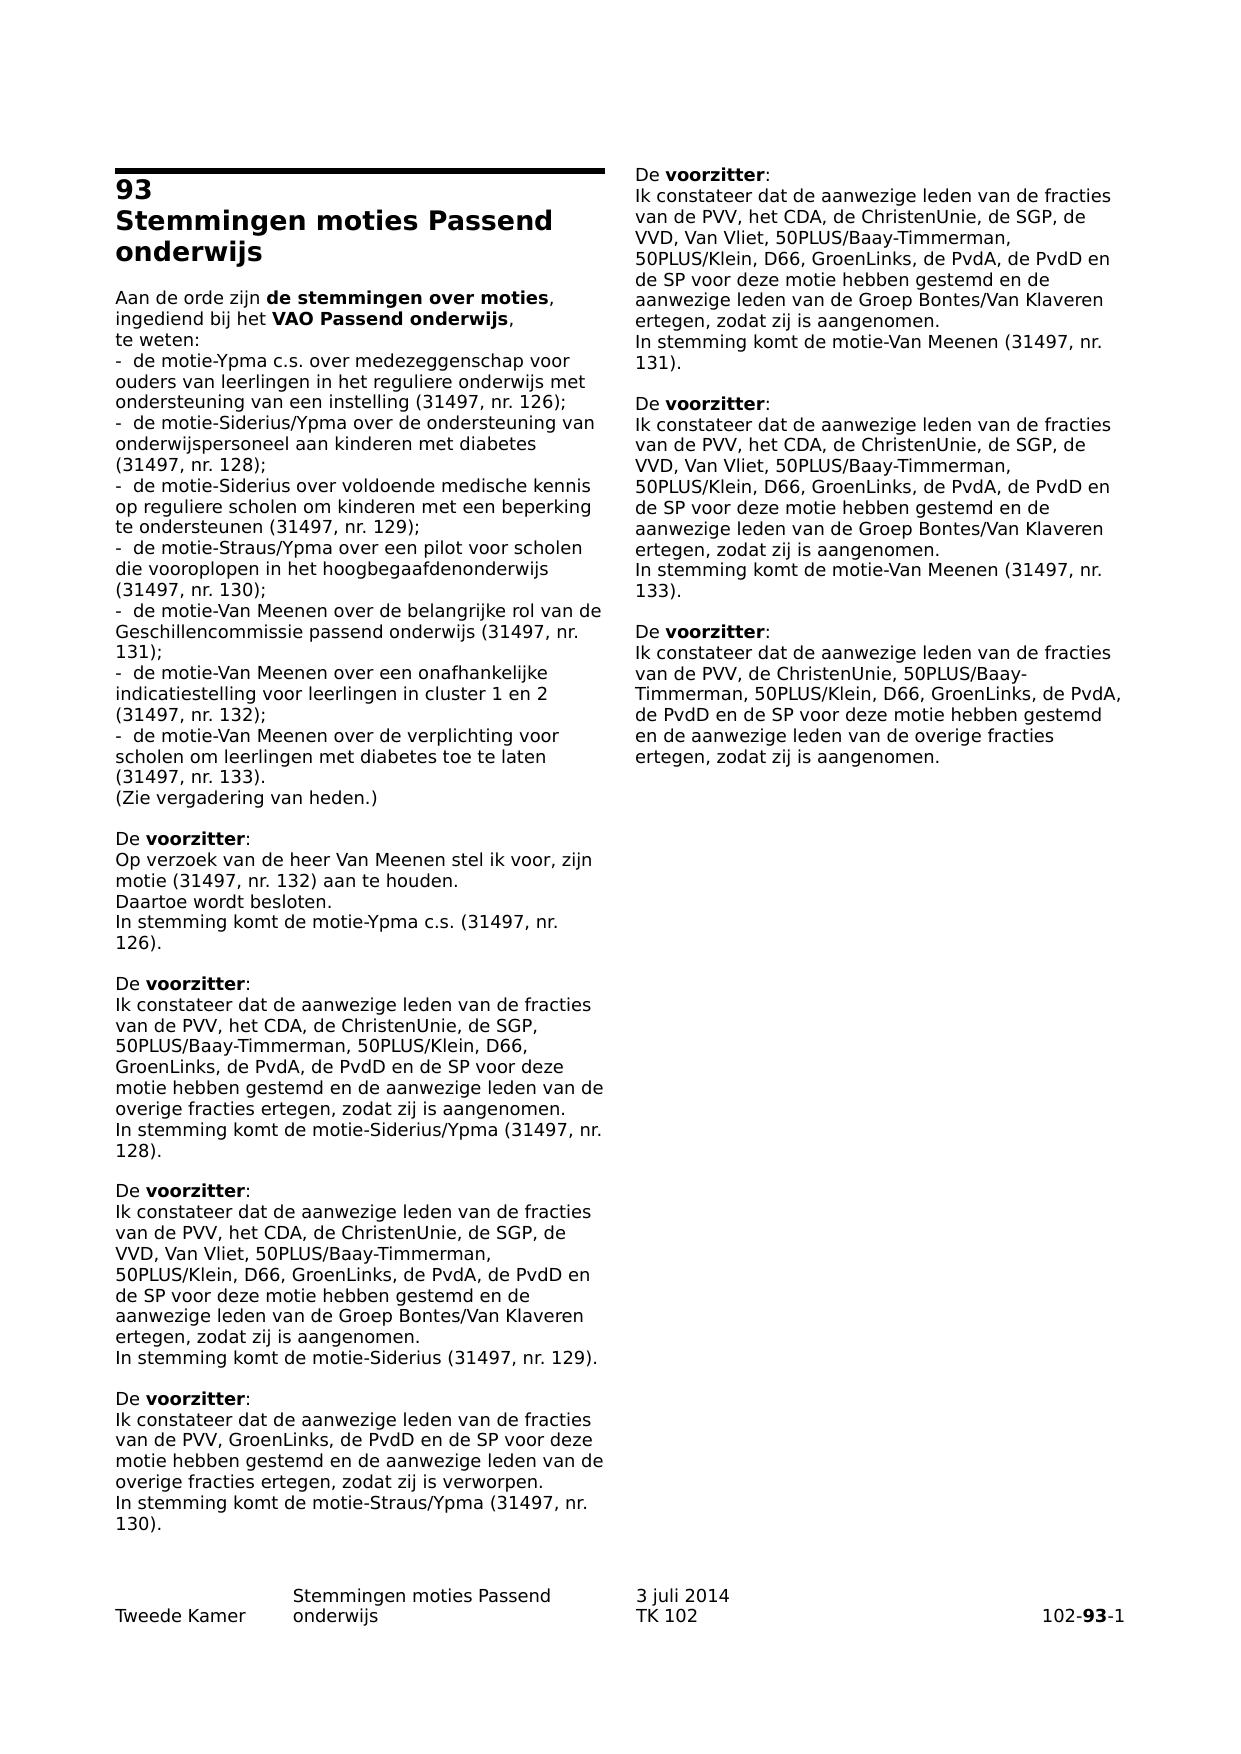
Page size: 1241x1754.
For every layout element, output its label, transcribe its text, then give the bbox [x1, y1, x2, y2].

text Op verzoek van de heer Van Meenen stel ik voor, zijn motie (31497, nr. 132) aan te houden. [115, 850, 605, 891]
list de motie-Siderius over voldoende medische kennis op reguliere scholen om kinderen met een beperking te ondersteunen (31497, nr. 129); [115, 476, 605, 538]
text In stemming komt de motie-Siderius/Ypma (31497, nr. 128). [115, 1119, 605, 1161]
text Daartoe wordt besloten. [115, 891, 605, 912]
title 93 Stemmingen moties Passend onderwijs [115, 174, 605, 268]
text Aan de orde zijn de stemmingen over moties, ingediend bij het VAO Passend onderwijs, [115, 288, 605, 330]
list de motie-Straus/Ypma over een pilot voor scholen die vooroplopen in het hoogbegaafdenonderwijs (31497, nr. 130); [115, 538, 605, 601]
text De voorzitter: [115, 1389, 605, 1409]
text In stemming komt de motie-Van Meenen (31497, nr. 131). [635, 332, 1125, 373]
text In stemming komt de motie-Van Meenen (31497, nr. 133). [635, 560, 1125, 602]
text De voorzitter: [635, 165, 1125, 186]
text Ik constateer dat de aanwezige leden van de fracties van de PVV, het CDA, de ChristenUnie, de SGP, de VVD, Van Vliet, 50PLUS/Baay-Timmerman, 50PLUS/Klein, D66, GroenLinks, de PvdA, de PvdD en de SP voor deze motie hebben gestemd en de aanwezige leden van de Groep Bontes/Van Klaveren ertegen, zodat zij is aangenomen. [635, 186, 1125, 332]
text De voorzitter: [635, 393, 1125, 414]
text De voorzitter: [115, 829, 605, 850]
text In stemming komt de motie-Ypma c.s. (31497, nr. 126). [115, 912, 605, 954]
list de motie-Van Meenen over een onafhankelijke indicatiestelling voor leerlingen in cluster 1 en 2 (31497, nr. 132); [115, 663, 605, 726]
list de motie-Van Meenen over de belangrijke rol van de Geschillencommissie passend onderwijs (31497, nr. 131); [115, 601, 605, 663]
text Ik constateer dat de aanwezige leden van de fracties van de PVV, de ChristenUnie, 50PLUS/Baay-Timmerman, 50PLUS/Klein, D66, GroenLinks, de PvdA, de PvdD en de SP voor deze motie hebben gestemd en de aanwezige leden van de overige fracties ertegen, zodat zij is aangenomen. [635, 642, 1125, 767]
text In stemming komt de motie-Siderius (31497, nr. 129). [115, 1348, 605, 1369]
list de motie-Siderius/Ypma over de ondersteuning van onderwijspersoneel aan kinderen met diabetes (31497, nr. 128); [115, 413, 605, 476]
text Ik constateer dat de aanwezige leden van de fracties van de PVV, het CDA, de ChristenUnie, de SGP, de VVD, Van Vliet, 50PLUS/Baay-Timmerman, 50PLUS/Klein, D66, GroenLinks, de PvdA, de PvdD en de SP voor deze motie hebben gestemd en de aanwezige leden van de Groep Bontes/Van Klaveren ertegen, zodat zij is aangenomen. [635, 414, 1125, 560]
text Ik constateer dat de aanwezige leden van de fracties van de PVV, het CDA, de ChristenUnie, de SGP, 50PLUS/Baay-Timmerman, 50PLUS/Klein, D66, GroenLinks, de PvdA, de PvdD en de SP voor deze motie hebben gestemd en de aanwezige leden van de overige fracties ertegen, zodat zij is aangenomen. [115, 994, 605, 1119]
text De voorzitter: [635, 622, 1125, 642]
list de motie-Van Meenen over de verplichting voor scholen om leerlingen met diabetes toe te laten (31497, nr. 133). [115, 726, 605, 788]
text De voorzitter: [115, 974, 605, 994]
text Ik constateer dat de aanwezige leden van de fracties van de PVV, het CDA, de ChristenUnie, de SGP, de VVD, Van Vliet, 50PLUS/Baay-Timmerman, 50PLUS/Klein, D66, GroenLinks, de PvdA, de PvdD en de SP voor deze motie hebben gestemd en de aanwezige leden van de Groep Bontes/Van Klaveren ertegen, zodat zij is aangenomen. [115, 1202, 605, 1348]
text In stemming komt de motie-Straus/Ypma (31497, nr. 130). [115, 1493, 605, 1534]
text te weten: [115, 330, 605, 351]
text (Zie vergadering van heden.) [115, 788, 605, 809]
text Ik constateer dat de aanwezige leden van de fracties van de PVV, GroenLinks, de PvdD en de SP voor deze motie hebben gestemd en de aanwezige leden van de overige fracties ertegen, zodat zij is verworpen. [115, 1409, 605, 1493]
text De voorzitter: [115, 1181, 605, 1202]
list de motie-Ypma c.s. over medezeggenschap voor ouders van leerlingen in het reguliere onderwijs met ondersteuning van een instelling (31497, nr. 126); [115, 351, 605, 413]
